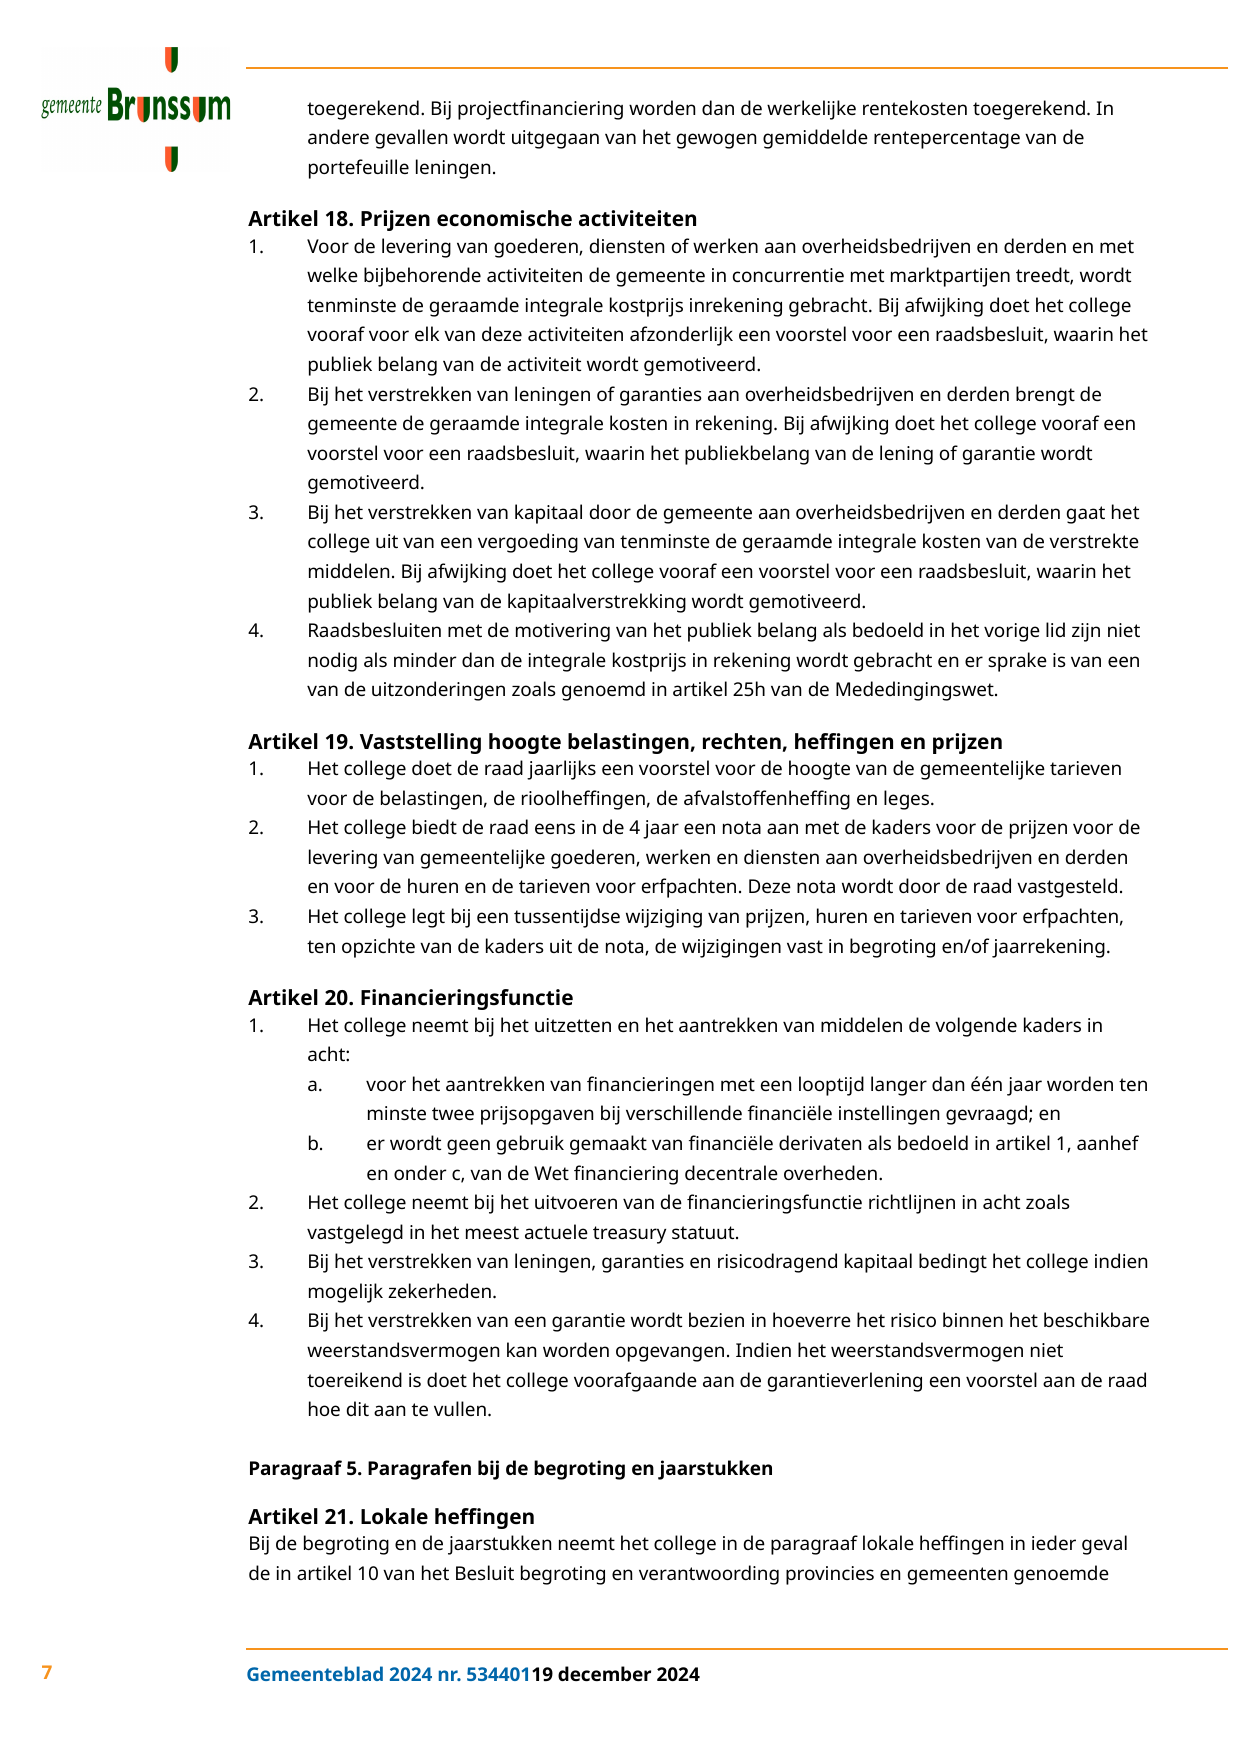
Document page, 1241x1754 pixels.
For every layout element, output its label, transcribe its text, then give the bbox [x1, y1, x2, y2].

text Artikel 19. Vaststelling hoogte belastingen, rechten, heffingen en prijzen [248, 727, 1152, 755]
list Raadsbesluiten met de motivering van het publiek belang als bedoeld in het vorige lid zijn niet nodig als minder dan de integrale kostprijs in rekening wordt gebracht en er sprake is van een van de uitzonderingen zoals genoemd in artikel 25h van de Mededingingswet. [248, 617, 1152, 702]
text Bij de begroting en de jaarstukken neemt het college in de paragraaf lokale heffingen in ieder geval de in artikel 10 van het Besluit begroting en verantwoording provincies en gemeenten genoemde [248, 1531, 1152, 1586]
list er wordt geen gebruik gemaakt van financiële derivaten als bedoeld in artikel 1, aanhef en onder c, van de Wet financiering decentrale overheden. [307, 1130, 1152, 1185]
list Het college legt bij een tussentijdse wijziging van prijzen, huren en tarieven voor erfpachten, ten opzichte van de kaders uit de nota, de wijzigingen vast in begroting en/of jaarrekening. [248, 903, 1152, 959]
list Voor de levering van goederen, diensten of werken aan overheidsbedrijven en derden en met welke bijbehorende activiteiten de gemeente in concurrentie met marktpartijen treedt, wordt tenminste de geraamde integrale kostprijs inrekening gebracht. Bij afwijking doet het college vooraf voor elk van deze activiteiten afzonderlijk een voorstel voor een raadsbesluit, waarin het publiek belang van de activiteit wordt gemotiveerd. [248, 233, 1152, 377]
text Paragraaf 5. Paragrafen bij de begroting en jaarstukken [248, 1456, 1152, 1481]
list toegerekend. Bij projectfinanciering worden dan de werkelijke rentekosten toegerekend. In andere gevallen wordt uitgegaan van het gewogen gemiddelde rentepercentage van de portefeuille leningen. [248, 95, 1152, 180]
picture [41, 47, 231, 172]
text Artikel 18. Prijzen economische activiteiten [248, 204, 1152, 233]
list Het college biedt de raad eens in de 4 jaar een nota aan met de kaders voor de prijzen voor de levering van gemeentelijke goederen, werken en diensten aan overheidsbedrijven en derden en voor de huren en de tarieven voor erfpachten. Deze nota wordt door de raad vastgesteld. [248, 814, 1152, 899]
list Bij het verstrekken van leningen of garanties aan overheidsbedrijven en derden brengt de gemeente de geraamde integrale kosten in rekening. Bij afwijking doet het college vooraf een voorstel voor een raadsbesluit, waarin het publiekbelang van de lening of garantie wordt gemotiveerd. [248, 381, 1152, 495]
list Bij het verstrekken van een garantie wordt bezien in hoeverre het risico binnen het beschikbare weerstandsvermogen kan worden opgevangen. Indien het weerstandsvermogen niet toereikend is doet het college voorafgaande aan de garantieverlening een voorstel aan de raad hoe dit aan te vullen. [248, 1308, 1152, 1422]
list Bij het verstrekken van leningen, garanties en risicodragend kapitaal bedingt het college indien mogelijk zekerheden. [248, 1248, 1152, 1304]
list Bij het verstrekken van kapitaal door de gemeente aan overheidsbedrijven en derden gaat het college uit van een vergoeding van tenminste de geraamde integrale kosten van de verstrekte middelen. Bij afwijking doet het college vooraf een voorstel voor een raadsbesluit, waarin het publiek belang van de kapitaalverstrekking wordt gemotiveerd. [248, 499, 1152, 613]
list Het college neemt bij het uitvoeren van de financieringsfunctie richtlijnen in acht zoals vastgelegd in het meest actuele treasury statuut. [248, 1189, 1152, 1244]
text Artikel 20. Financieringsfunctie [248, 983, 1152, 1012]
list voor het aantrekken van financieringen met een looptijd langer dan één jaar worden ten minste twee prijsopgaven bij verschillende financiële instellingen gevraagd; en [307, 1071, 1152, 1126]
list Het college neemt bij het uitzetten en het aantrekken van middelen de volgende kaders in acht: [248, 1012, 1152, 1067]
text Artikel 21. Lokale heffingen [248, 1502, 1152, 1531]
list Het college doet de raad jaarlijks een voorstel voor de hoogte van de gemeentelijke tarieven voor de belastingen, de rioolheffingen, de afvalstoffenheffing en leges. [248, 755, 1152, 811]
